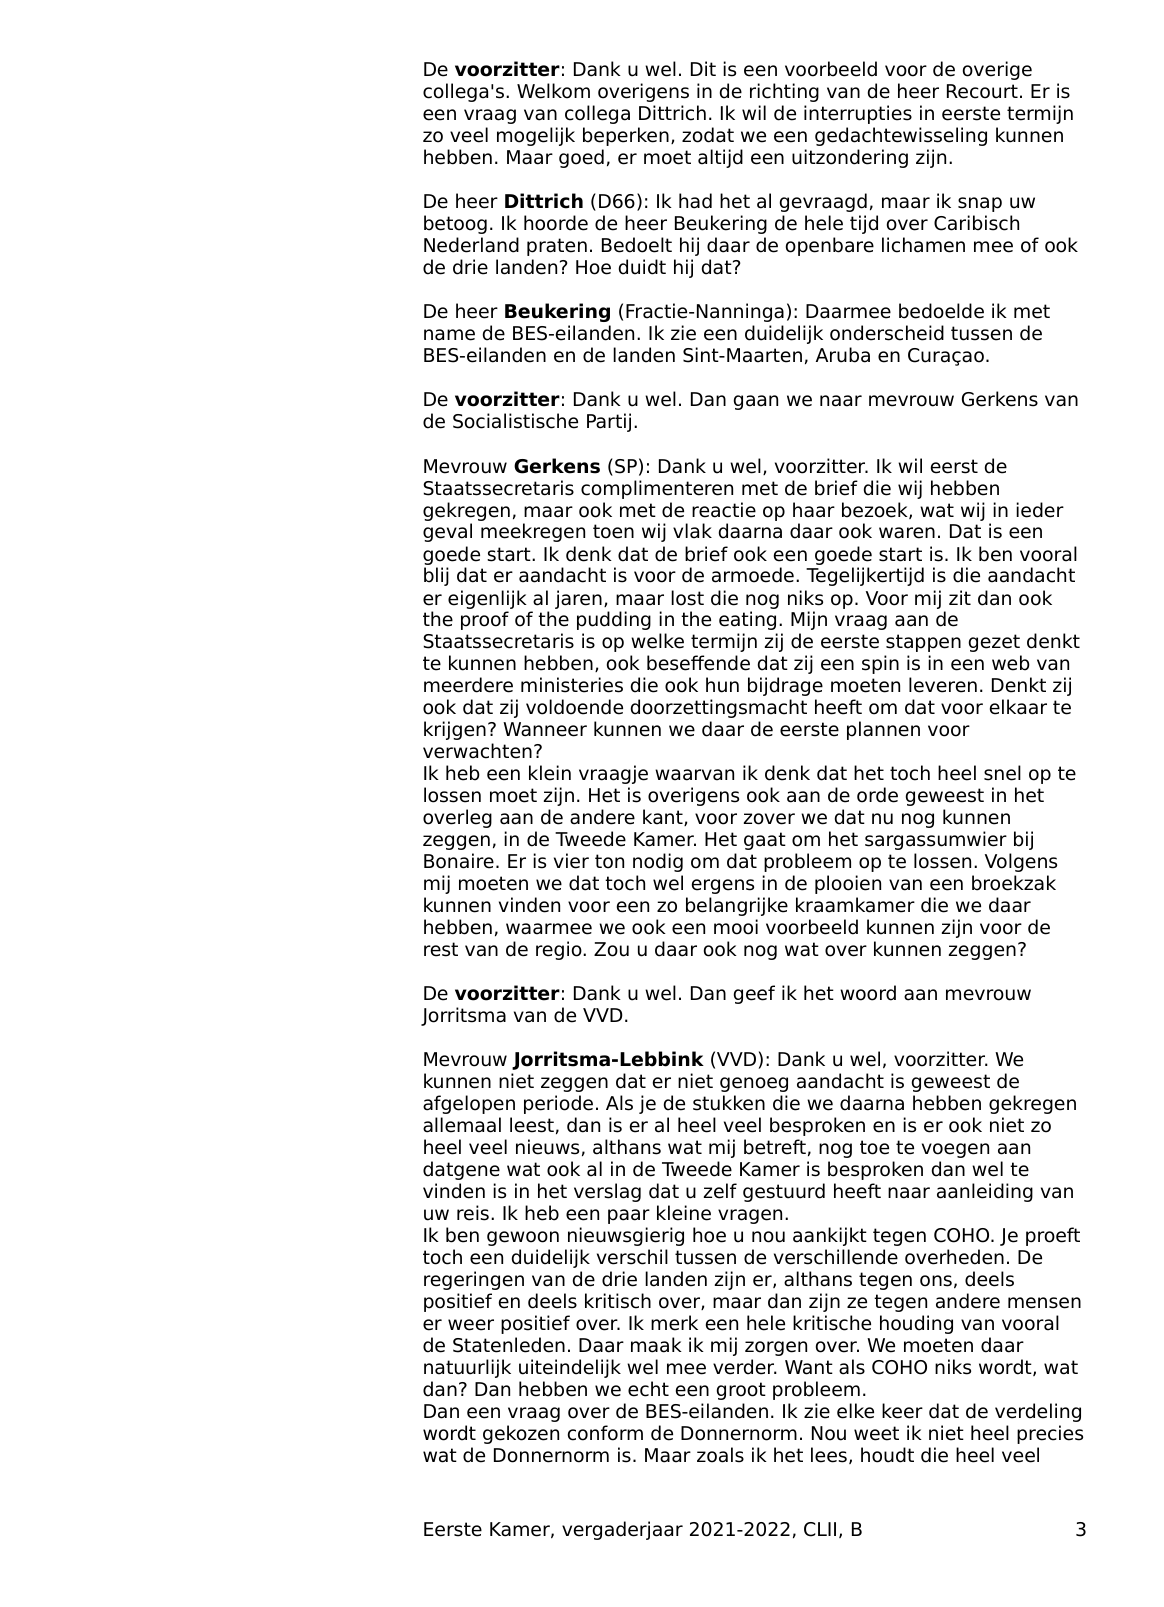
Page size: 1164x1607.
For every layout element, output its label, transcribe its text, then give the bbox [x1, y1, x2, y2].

text Ik ben gewoon nieuwsgierig hoe u nou aankijkt tegen COHO. Je proeft toch een duidelijk verschil tussen de verschillende overheden. De regeringen van de drie landen zijn er, althans tegen ons, deels positief en deels kritisch over, maar dan zijn ze tegen andere mensen er weer positief over. Ik merk een hele kritische houding van vooral de Statenleden. Daar maak ik mij zorgen over. We moeten daar natuurlijk uiteindelijk wel mee verder. Want als COHO niks wordt, wat dan? Dan hebben we echt een groot probleem. [422, 1225, 1087, 1401]
text Ik heb een klein vraagje waarvan ik denk dat het toch heel snel op te lossen moet zijn. Het is overigens ook aan de orde geweest in het overleg aan de andere kant, voor zover we dat nu nog kunnen zeggen, in de Tweede Kamer. Het gaat om het sargassumwier bij Bonaire. Er is vier ton nodig om dat probleem op te lossen. Volgens mij moeten we dat toch wel ergens in de plooien van een broekzak kunnen vinden voor een zo belangrijke kraamkamer die we daar hebben, waarmee we ook een mooi voorbeeld kunnen zijn voor de rest van de regio. Zou u daar ook nog wat over kunnen zeggen? [422, 763, 1087, 961]
text Dan een vraag over de BES-eilanden. Ik zie elke keer dat de verdeling wordt gekozen conform de Donnernorm. Nou weet ik niet heel precies wat de Donnernorm is. Maar zoals ik het lees, houdt die heel veel [422, 1401, 1087, 1467]
text De heer Beukering (Fractie-Nanninga): Daarmee bedoelde ik met name de BES-eilanden. Ik zie een duidelijk onderscheid tussen de BES-eilanden en de landen Sint-Maarten, Aruba en Curaçao. [422, 301, 1087, 367]
text Mevrouw Gerkens (SP): Dank u wel, voorzitter. Ik wil eerst de Staatssecretaris complimenteren met de brief die wij hebben gekregen, maar ook met de reactie op haar bezoek, wat wij in ieder geval meekregen toen wij vlak daarna daar ook waren. Dat is een goede start. Ik denk dat de brief ook een goede start is. Ik ben vooral blij dat er aandacht is voor de armoede. Tegelijkertijd is die aandacht er eigenlijk al jaren, maar lost die nog niks op. Voor mij zit dan ook the proof of the pudding in the eating. Mijn vraag aan de Staatssecretaris is op welke termijn zij de eerste stappen gezet denkt te kunnen hebben, ook beseffende dat zij een spin is in een web van meerdere ministeries die ook hun bijdrage moeten leveren. Denkt zij ook dat zij voldoende doorzettingsmacht heeft om dat voor elkaar te krijgen? Wanneer kunnen we daar de eerste plannen voor verwachten? [422, 456, 1087, 763]
text Mevrouw Jorritsma-Lebbink (VVD): Dank u wel, voorzitter. We kunnen niet zeggen dat er niet genoeg aandacht is geweest de afgelopen periode. Als je de stukken die we daarna hebben gekregen allemaal leest, dan is er al heel veel besproken en is er ook niet zo heel veel nieuws, althans wat mij betreft, nog toe te voegen aan datgene wat ook al in de Tweede Kamer is besproken dan wel te vinden is in het verslag dat u zelf gestuurd heeft naar aanleiding van uw reis. Ik heb een paar kleine vragen. [422, 1049, 1087, 1225]
text De voorzitter: Dank u wel. Dit is een voorbeeld voor de overige collega's. Welkom overigens in de richting van de heer Recourt. Er is een vraag van collega Dittrich. Ik wil de interrupties in eerste termijn zo veel mogelijk beperken, zodat we een gedachtewisseling kunnen hebben. Maar goed, er moet altijd een uitzondering zijn. [422, 59, 1087, 169]
text De voorzitter: Dank u wel. Dan gaan we naar mevrouw Gerkens van de Socialistische Partij. [422, 389, 1087, 433]
text De voorzitter: Dank u wel. Dan geef ik het woord aan mevrouw Jorritsma van de VVD. [422, 983, 1087, 1027]
text De heer Dittrich (D66): Ik had het al gevraagd, maar ik snap uw betoog. Ik hoorde de heer Beukering de hele tijd over Caribisch Nederland praten. Bedoelt hij daar de openbare lichamen mee of ook de drie landen? Hoe duidt hij dat? [422, 191, 1087, 279]
